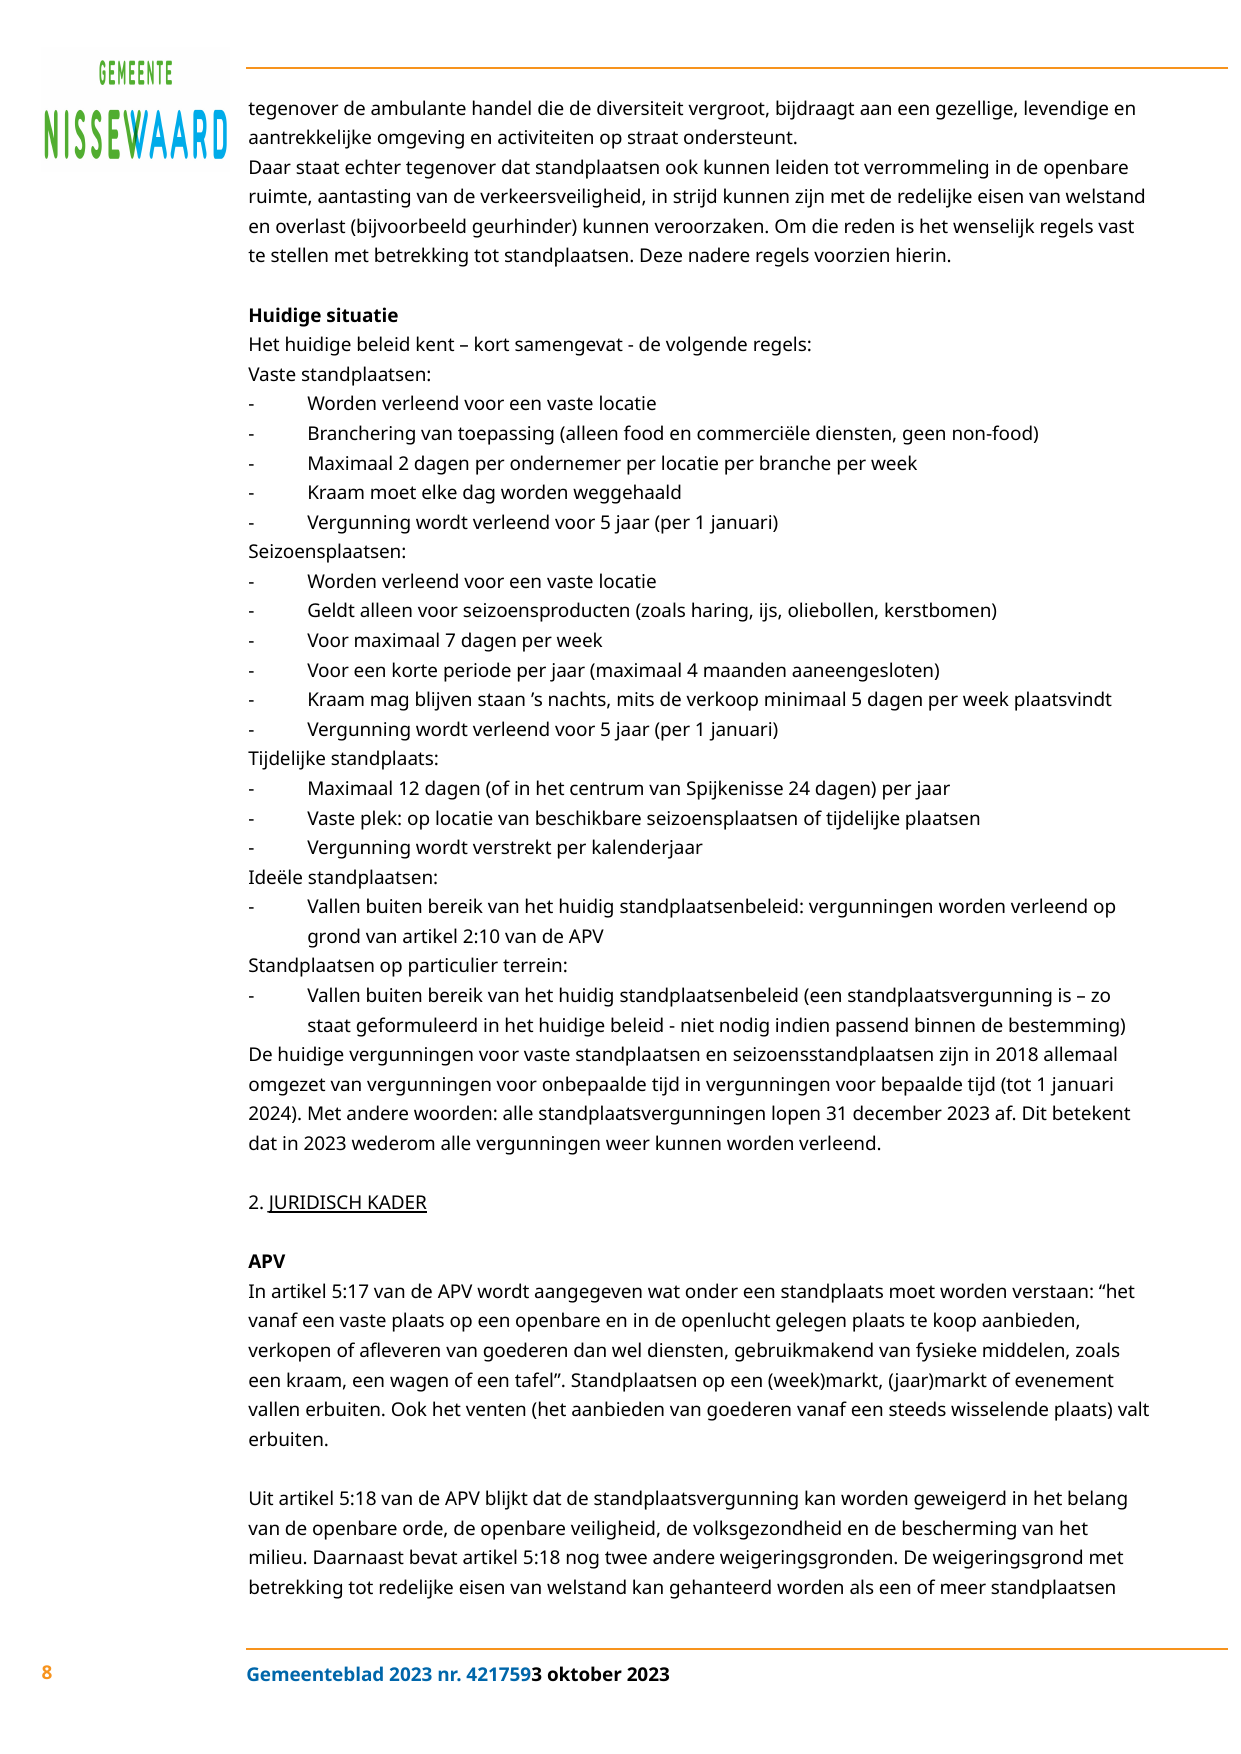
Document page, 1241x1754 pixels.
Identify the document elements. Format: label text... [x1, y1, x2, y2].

list Vergunning wordt verstrekt per kalenderjaar [248, 834, 1152, 860]
text Tijdelijke standplaats: [248, 746, 1152, 771]
list Voor maximaal 7 dagen per week [248, 627, 1152, 653]
list Branchering van toepassing (alleen food en commerciële diensten, geen non-food) [248, 420, 1152, 446]
list Vallen buiten bereik van het huidig standplaatsenbeleid: vergunningen worden verleend op grond van artikel 2:10 van de APV [248, 893, 1152, 949]
text In artikel 5:17 van de APV wordt aangegeven wat onder een standplaats moet worden verstaan: “het vanaf een vaste plaats op een openbare en in de openlucht gelegen plaats te koop aanbieden, verkopen of afleveren van goederen dan wel diensten, gebruikmakend van fysieke middelen, zoals een kraam, een wagen of een tafel”. Standplaatsen op een (week)markt, (jaar)markt of evenement vallen erbuiten. Ook het venten (het aanbieden van goederen vanaf een steeds wisselende plaats) valt erbuiten. [248, 1278, 1152, 1452]
list Kraam mag blijven staan ’s nachts, mits de verkoop minimaal 5 dagen per week plaatsvindt [248, 686, 1152, 712]
text APV [248, 1248, 1152, 1274]
text Ideële standplaatsen: [248, 864, 1152, 890]
list Maximaal 12 dagen (of in het centrum van Spijkenisse 24 dagen) per jaar [248, 775, 1152, 801]
text Het huidige beleid kent – kort samengevat - de volgende regels: [248, 331, 1152, 357]
picture [41, 47, 231, 172]
text tegenover de ambulante handel die de diversiteit vergroot, bijdraagt aan een gezellige, levendige en aantrekkelijke omgeving en activiteiten op straat ondersteunt. [248, 95, 1152, 150]
list Kraam moet elke dag worden weggehaald [248, 479, 1152, 505]
text 2. JURIDISCH KADER [248, 1189, 1152, 1215]
list Worden verleend voor een vaste locatie [248, 391, 1152, 416]
list Vergunning wordt verleend voor 5 jaar (per 1 januari) [248, 716, 1152, 742]
text De huidige vergunningen voor vaste standplaatsen en seizoensstandplaatsen zijn in 2018 allemaal omgezet van vergunningen voor onbepaalde tijd in vergunningen voor bepaalde tijd (tot 1 januari 2024). Met andere woorden: alle standplaatsvergunningen lopen 31 december 2023 af. Dit betekent dat in 2023 wederom alle vergunningen weer kunnen worden verleend. [248, 1041, 1152, 1156]
text Huidige situatie [248, 302, 1152, 328]
list Worden verleend voor een vaste locatie [248, 568, 1152, 594]
list Geldt alleen voor seizoensproducten (zoals haring, ijs, oliebollen, kerstbomen) [248, 598, 1152, 623]
list Voor een korte periode per jaar (maximaal 4 maanden aaneengesloten) [248, 657, 1152, 683]
text Seizoensplaatsen: [248, 538, 1152, 564]
list Vallen buiten bereik van het huidig standplaatsenbeleid (een standplaatsvergunning is – zo staat geformuleerd in het huidige beleid - niet nodig indien passend binnen de bestemming) [248, 982, 1152, 1038]
list Vaste plek: op locatie van beschikbare seizoensplaatsen of tijdelijke plaatsen [248, 805, 1152, 831]
list Vergunning wordt verleend voor 5 jaar (per 1 januari) [248, 509, 1152, 535]
text Standplaatsen op particulier terrein: [248, 953, 1152, 978]
text Daar staat echter tegenover dat standplaatsen ook kunnen leiden tot verrommeling in de openbare ruimte, aantasting van de verkeersveiligheid, in strijd kunnen zijn met de redelijke eisen van welstand en overlast (bijvoorbeeld geurhinder) kunnen veroorzaken. Om die reden is het wenselijk regels vast te stellen met betrekking tot standplaatsen. Deze nadere regels voorzien hierin. [248, 154, 1152, 268]
text Uit artikel 5:18 van de APV blijkt dat de standplaatsvergunning kan worden geweigerd in het belang van de openbare orde, de openbare veiligheid, de volksgezondheid en de bescherming van het milieu. Daarnaast bevat artikel 5:18 nog twee andere weigeringsgronden. De weigeringsgrond met betrekking tot redelijke eisen van welstand kan gehanteerd worden als een of meer standplaatsen [248, 1485, 1152, 1600]
list Maximaal 2 dagen per ondernemer per locatie per branche per week [248, 450, 1152, 476]
text Vaste standplaatsen: [248, 361, 1152, 387]
